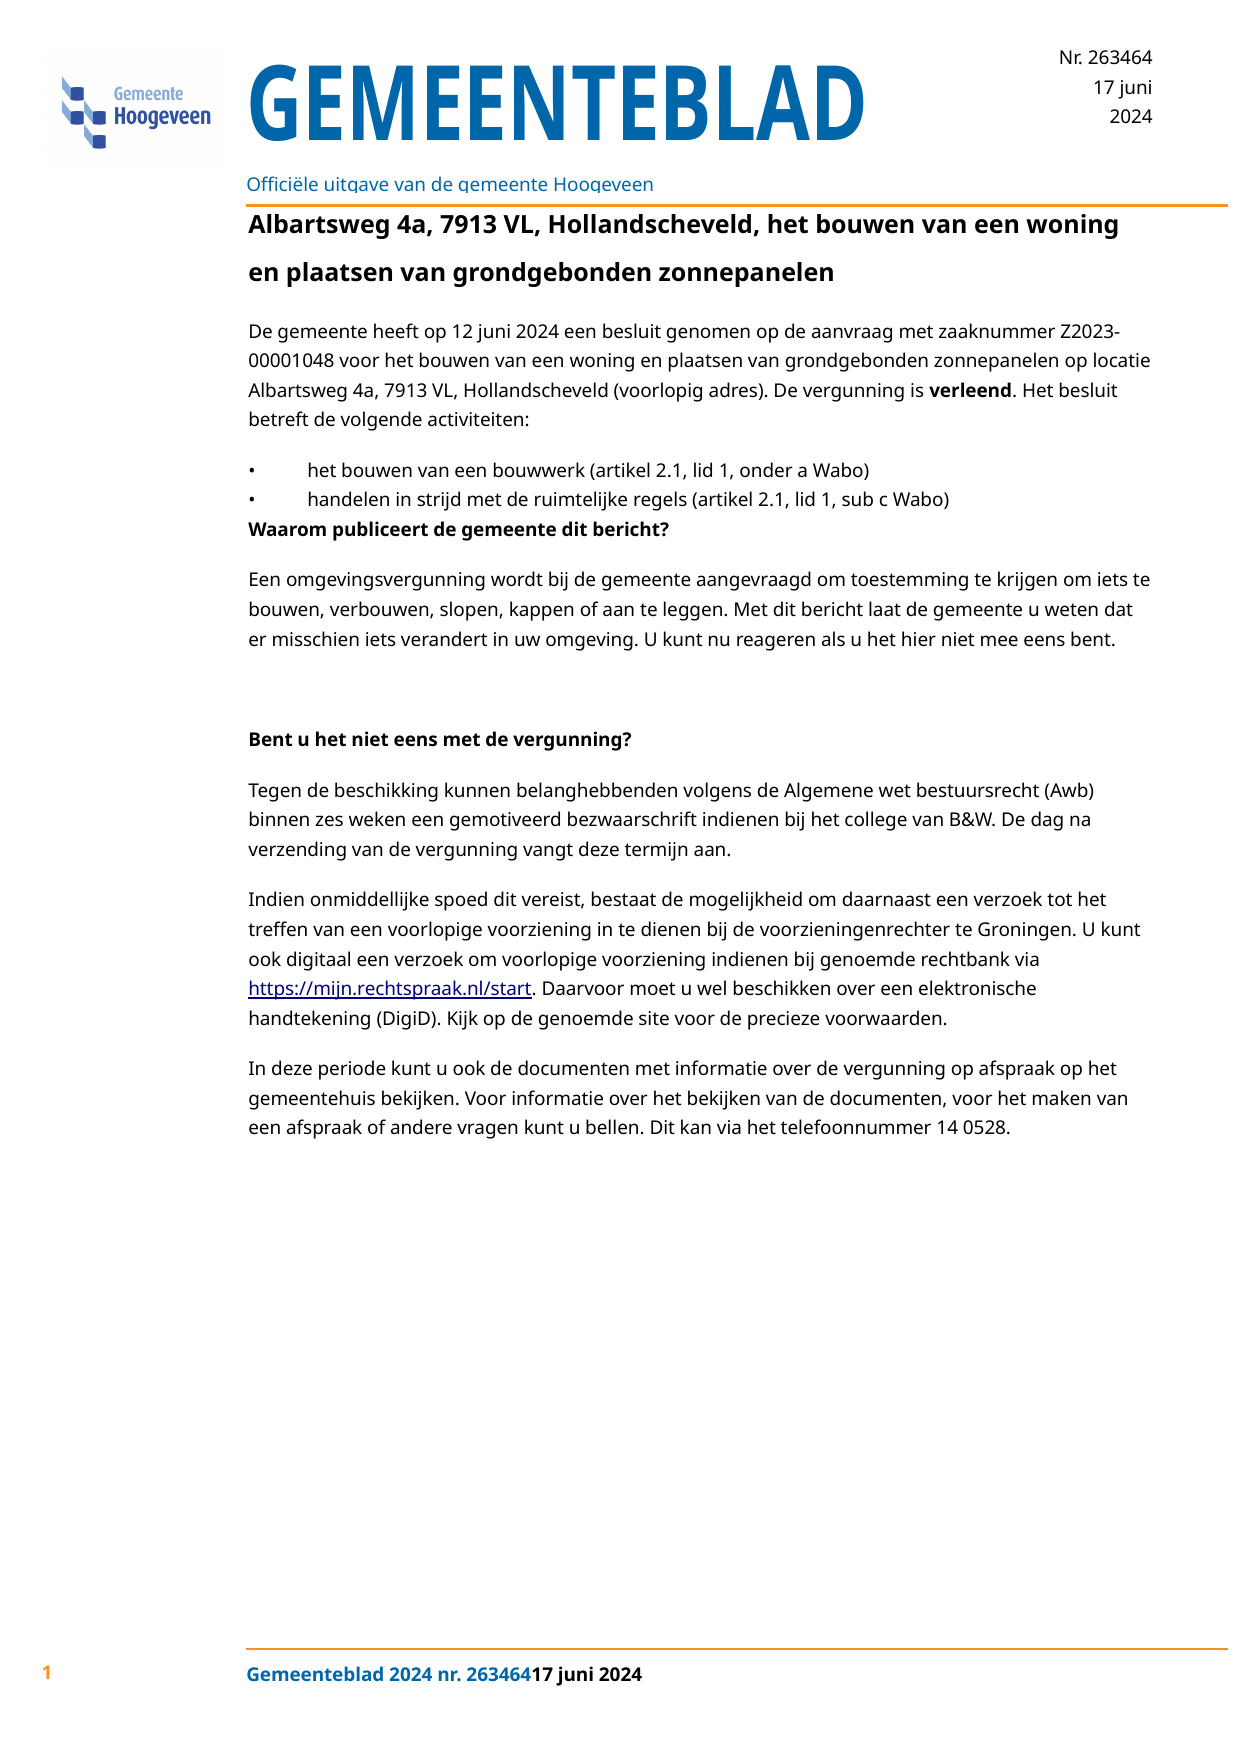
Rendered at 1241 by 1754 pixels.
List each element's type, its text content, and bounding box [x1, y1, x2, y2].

text Tegen de beschikking kunnen belanghebbenden volgens de Algemene wet bestuursrecht (Awb) binnen zes weken een gemotiveerd bezwaarschrift indienen bij het college van B&W. De dag na verzending van de vergunning vangt deze termijn aan. [248, 777, 1152, 862]
text In deze periode kunt u ook de documenten met informatie over de vergunning op afspraak op het gemeentehuis bekijken. Voor informatie over het bekijken van de documenten, voor het maken van een afspraak of andere vragen kunt u bellen. Dit kan via het telefoonnummer 14 0528. [248, 1055, 1152, 1140]
list het bouwen van een bouwwerk (artikel 2.1, lid 1, onder a Wabo) [248, 457, 1152, 483]
text Bent u het niet eens met de vergunning? [248, 727, 1152, 752]
text Indien onmiddellijke spoed dit vereist, bestaat de mogelijkheid om daarnaast een verzoek tot het treffen van een voorlopige voorziening in te dienen bij de voorzieningenrechter te Groningen. U kunt ook digitaal een verzoek om voorlopige voorziening indienen bij genoemde rechtbank via https://mijn.rechtspraak.nl/start. Daarvoor moet u wel beschikken over een elektronische handtekening (DigiD). Kijk op de genoemde site voor de precieze voorwaarden. [248, 887, 1152, 1031]
text De gemeente heeft op 12 juni 2024 een besluit genomen op de aanvraag met zaaknummer Z2023-00001048 voor het bouwen van een woning en plaatsen van grondgebonden zonnepanelen op locatie Albartsweg 4a, 7913 VL, Hollandscheveld (voorlopig adres). De vergunning is verleend. Het besluit betreft de volgende activiteiten: [248, 318, 1152, 432]
text Een omgevingsvergunning wordt bij de gemeente aangevraagd om toestemming te krijgen om iets te bouwen, verbouwen, slopen, kappen of aan te leggen. Met dit bericht laat de gemeente u weten dat er misschien iets verandert in uw omgeving. U kunt nu reageren als u het hier niet mee eens bent. [248, 567, 1152, 652]
text Albartsweg 4a, 7913 VL, Hollandscheveld, het bouwen van een woning en plaatsen van grondgebonden zonnepanelen [248, 207, 1152, 288]
list handelen in strijd met de ruimtelijke regels (artikel 2.1, lid 1, sub c Wabo) [248, 487, 1152, 512]
text Waarom publiceert de gemeente dit bericht? [248, 516, 1152, 542]
picture [41, 47, 231, 172]
